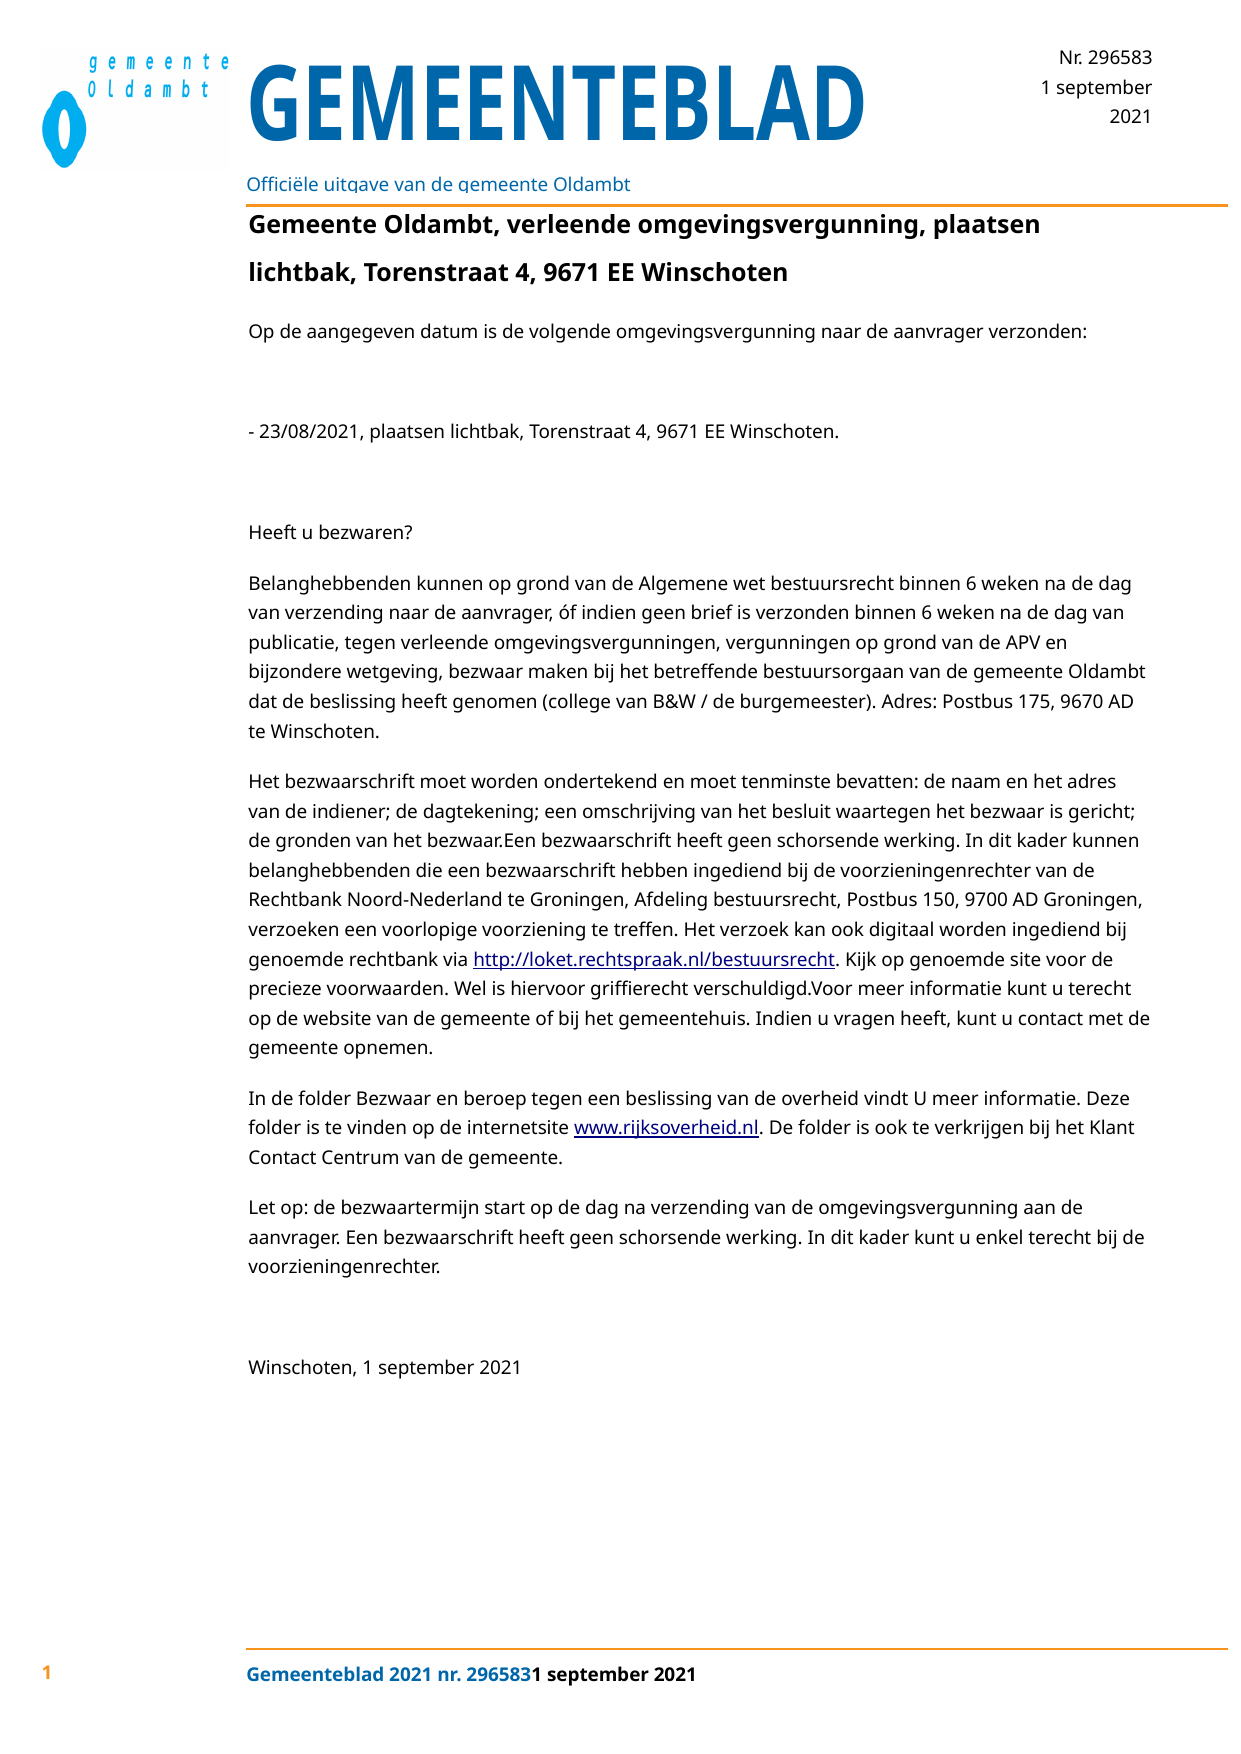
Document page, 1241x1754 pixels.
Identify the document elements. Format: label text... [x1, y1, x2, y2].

picture [41, 47, 231, 172]
text Op de aangegeven datum is de volgende omgevingsvergunning naar de aanvrager verzonden: [248, 318, 1152, 344]
text Winschoten, 1 september 2021 [248, 1354, 1152, 1380]
text Belanghebbenden kunnen op grond van de Algemene wet bestuursrecht binnen 6 weken na de dag van verzending naar de aanvrager, óf indien geen brief is verzonden binnen 6 weken na de dag van publicatie, tegen verleende omgevingsvergunningen, vergunningen op grond van de APV en bijzondere wetgeving, bezwaar maken bij het betreffende bestuursorgaan van de gemeente Oldambt dat de beslissing heeft genomen (college van B&W / de burgemeester). Adres: Postbus 175, 9670 AD te Winschoten. [248, 570, 1152, 744]
text In de folder Bezwaar en beroep tegen een beslissing van de overheid vindt U meer informatie. Deze folder is te vinden op de internetsite www.rijksoverheid.nl. De folder is ook te verkrijgen bij het Klant Contact Centrum van de gemeente. [248, 1085, 1152, 1170]
text Gemeente Oldambt, verleende omgevingsvergunning, plaatsen lichtbak, Torenstraat 4, 9671 EE Winschoten [248, 207, 1152, 288]
text Heeft u bezwaren? [248, 519, 1152, 545]
text Het bezwaarschrift moet worden ondertekend en moet tenminste bevatten: de naam en het adres van de indiener; de dagtekening; een omschrijving van het besluit waartegen het bezwaar is gericht; de gronden van het bezwaar.Een bezwaarschrift heeft geen schorsende werking. In dit kader kunnen belanghebbenden die een bezwaarschrift hebben ingediend bij de voorzieningenrechter van de Rechtbank Noord-Nederland te Groningen, Afdeling bestuursrecht, Postbus 150, 9700 AD Groningen, verzoeken een voorlopige voorziening te treffen. Het verzoek kan ook digitaal worden ingediend bij genoemde rechtbank via http://loket.rechtspraak.nl/bestuursrecht. Kijk op genoemde site voor de precieze voorwaarden. Wel is hiervoor griffierecht verschuldigd.Voor meer informatie kunt u terecht op de website van de gemeente of bij het gemeentehuis. Indien u vragen heeft, kunt u contact met de gemeente opnemen. [248, 768, 1152, 1060]
text - 23/08/2021, plaatsen lichtbak, Torenstraat 4, 9671 EE Winschoten. [248, 419, 1152, 444]
text Let op: de bezwaartermijn start op de dag na verzending van de omgevingsvergunning aan de aanvrager. Een bezwaarschrift heeft geen schorsende werking. In dit kader kunt u enkel terecht bij de voorzieningenrechter. [248, 1194, 1152, 1279]
